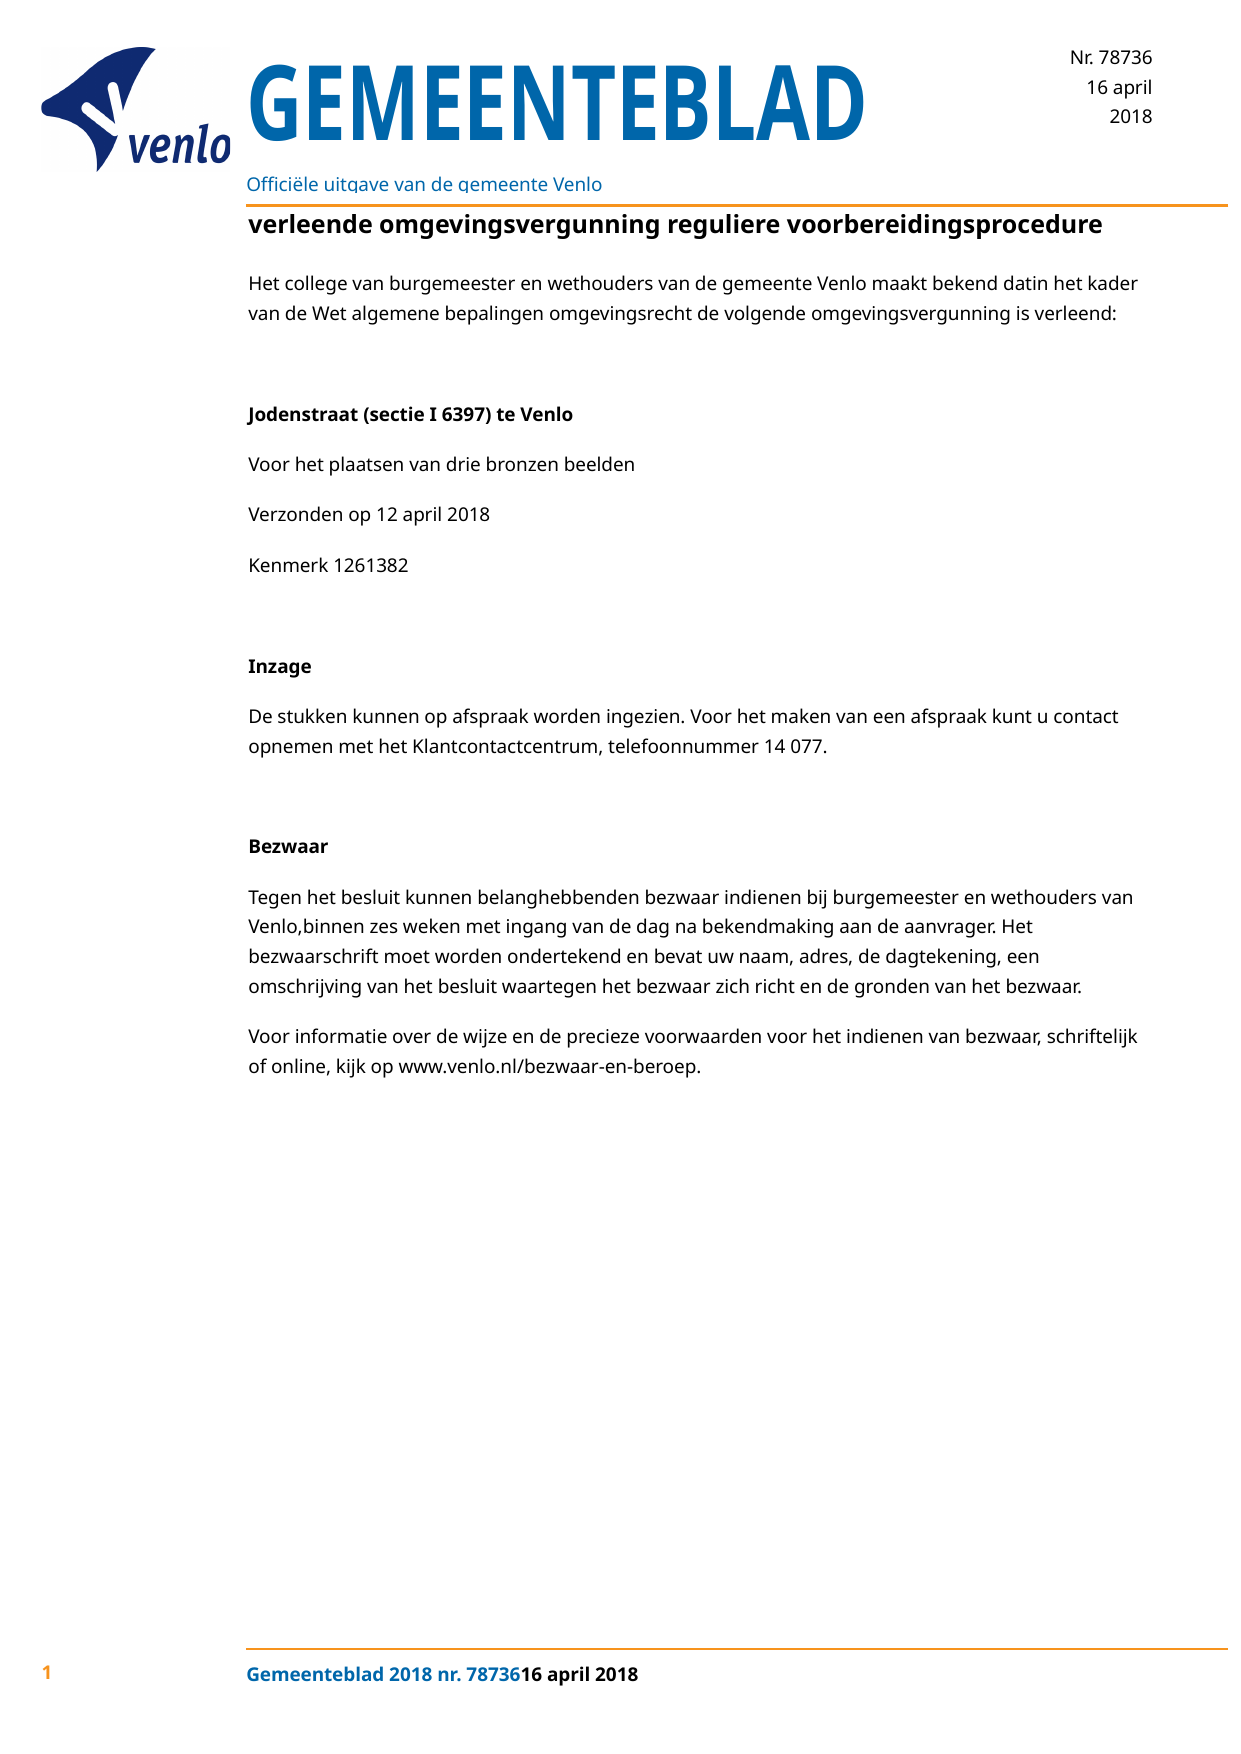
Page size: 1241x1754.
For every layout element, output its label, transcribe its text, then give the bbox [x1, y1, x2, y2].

text verleende omgevingsvergunning reguliere voorbereidingsprocedure [248, 207, 1152, 241]
picture [41, 47, 231, 172]
text Inzage [248, 653, 1152, 678]
text Bezwaar [248, 834, 1152, 859]
text Kenmerk 1261382 [248, 552, 1152, 578]
text Voor het plaatsen van drie bronzen beelden [248, 451, 1152, 477]
text Voor informatie over de wijze en de precieze voorwaarden voor het indienen van bezwaar, schriftelijk of online, kijk op www.venlo.nl/bezwaar-en-beroep. [248, 1023, 1152, 1078]
text Verzonden op 12 april 2018 [248, 502, 1152, 527]
text Het college van burgemeester en wethouders van de gemeente Venlo maakt bekend datin het kader van de Wet algemene bepalingen omgevingsrecht de volgende omgevingsvergunning is verleend: [248, 270, 1152, 326]
text Jodenstraat (sectie I 6397) te Venlo [248, 401, 1152, 426]
text De stukken kunnen op afspraak worden ingezien. Voor het maken van een afspraak kunt u contact opnemen met het Klantcontactcentrum, telefoonnummer 14 077. [248, 703, 1152, 758]
text Tegen het besluit kunnen belanghebbenden bezwaar indienen bij burgemeester en wethouders van Venlo,binnen zes weken met ingang van de dag na bekendmaking aan de aanvrager. Het bezwaarschrift moet worden ondertekend en bevat uw naam, adres, de dagtekening, een omschrijving van het besluit waartegen het bezwaar zich richt en de gronden van het bezwaar. [248, 884, 1152, 998]
